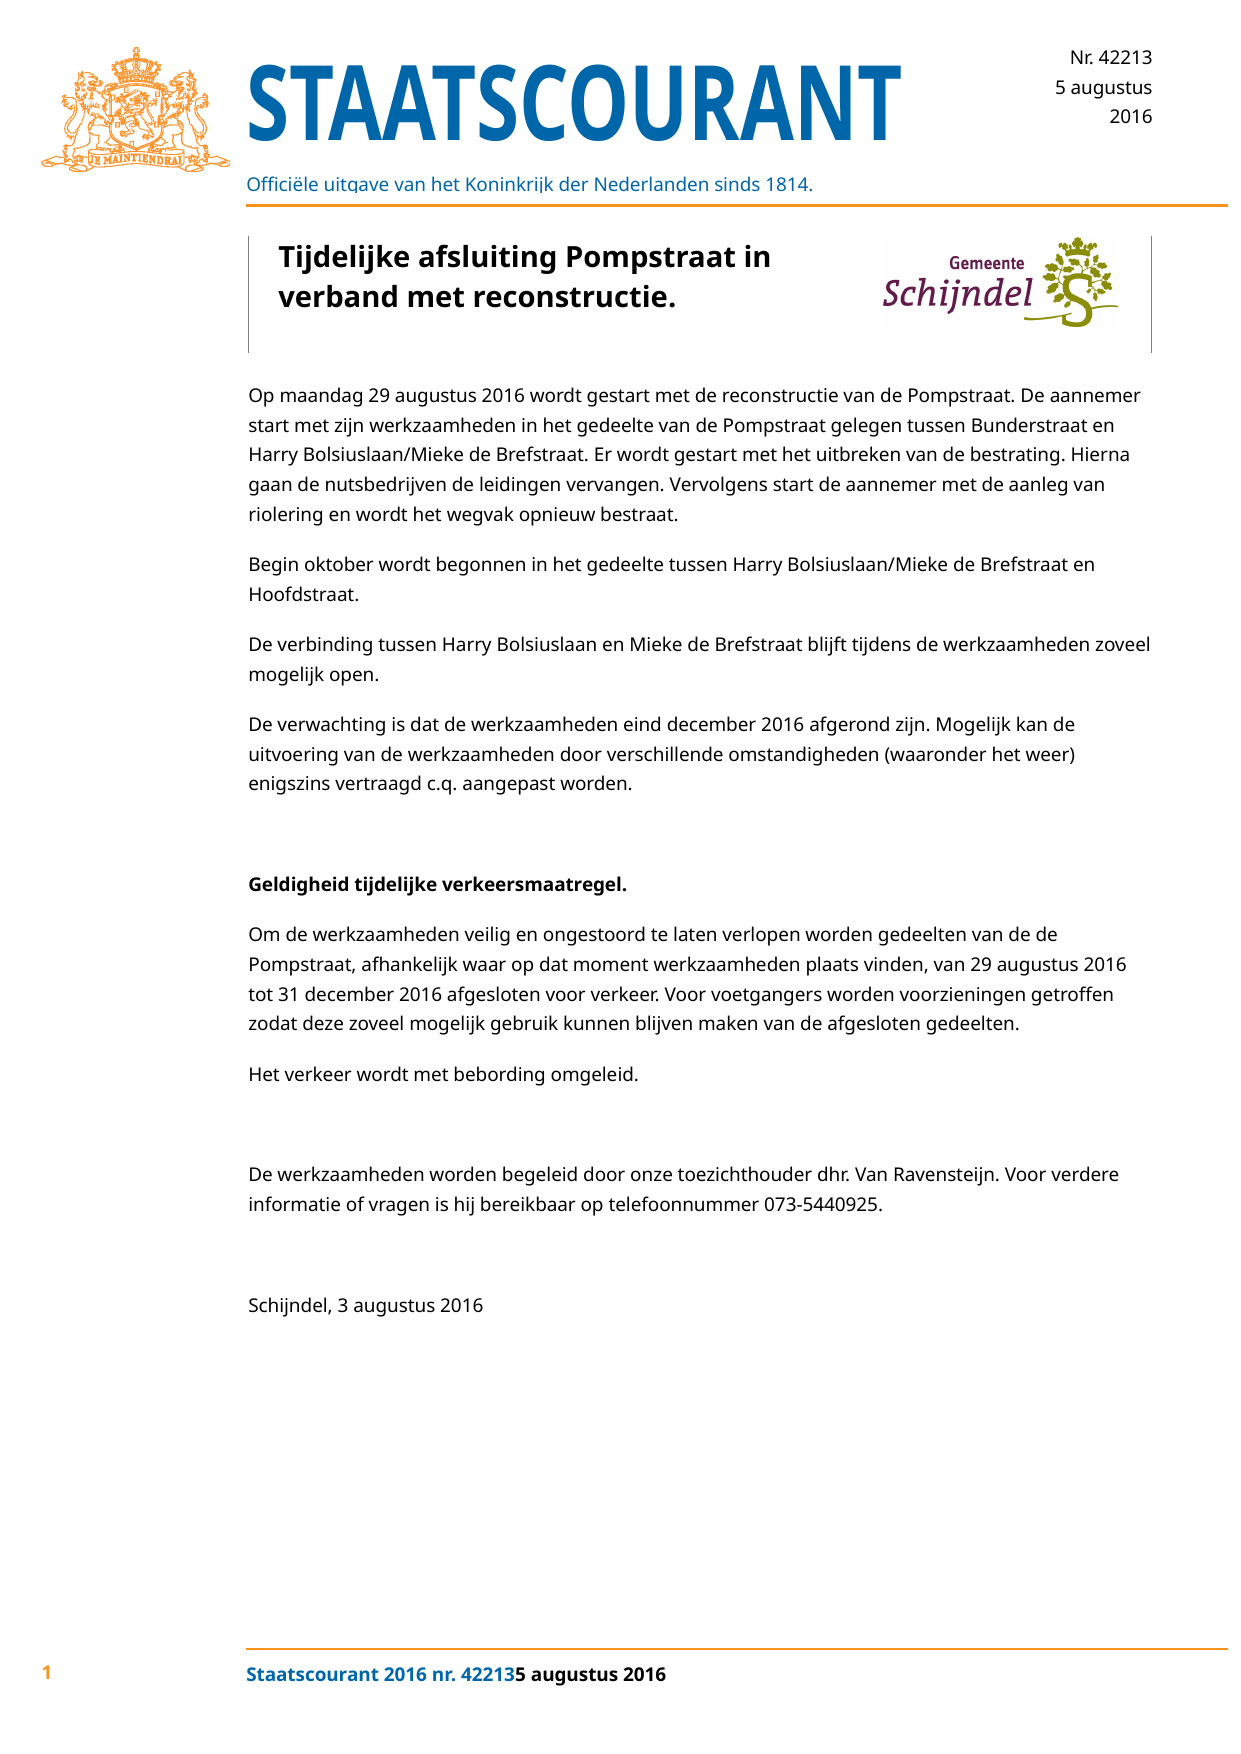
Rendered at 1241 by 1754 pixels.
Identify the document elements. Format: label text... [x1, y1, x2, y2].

text Begin oktober wordt begonnen in het gedeelte tussen Harry Bolsiuslaan/Mieke de Brefstraat en Hoofdstraat. [248, 551, 1152, 606]
text Om de werkzaamheden veilig en ongestoord te laten verlopen worden gedeelten van de de Pompstraat, afhankelijk waar op dat moment werkzaamheden plaats vinden, van 29 augustus 2016 tot 31 december 2016 afgesloten voor verkeer. Voor voetgangers worden voorzieningen getroffen zodat deze zoveel mogelijk gebruik kunnen blijven maken van de afgesloten gedeelten. [248, 922, 1152, 1036]
text Op maandag 29 augustus 2016 wordt gestart met de reconstructie van de Pompstraat. De aannemer start met zijn werkzaamheden in het gedeelte van de Pompstraat gelegen tussen Bunderstraat en Harry Bolsiuslaan/Mieke de Brefstraat. Er wordt gestart met het uitbreken van de bestrating. Hierna gaan de nutsbedrijven de leidingen vervangen. Vervolgens start de aannemer met de aanleg van riolering en wordt het wegvak opnieuw bestraat. [248, 382, 1152, 526]
table_header Tijdelijke afsluiting Pompstraat in verband met reconstructie. [249, 236, 850, 353]
table_header [850, 236, 1151, 353]
picture [41, 47, 231, 172]
text De werkzaamheden worden begeleid door onze toezichthouder dhr. Van Ravensteijn. Voor verdere informatie of vragen is hij bereikbaar op telefoonnummer 073-5440925. [248, 1162, 1152, 1217]
text De verbinding tussen Harry Bolsiuslaan en Mieke de Brefstraat blijft tijdens de werkzaamheden zoveel mogelijk open. [248, 631, 1152, 686]
text Schijndel, 3 augustus 2016 [248, 1292, 1152, 1318]
text Het verkeer wordt met bebording omgeleid. [248, 1061, 1152, 1086]
text De verwachting is dat de werkzaamheden eind december 2016 afgerond zijn. Mogelijk kan de uitvoering van de werkzaamheden door verschillende omstandigheden (waaronder het weer) enigszins vertraagd c.q. aangepast worden. [248, 711, 1152, 796]
picture [882, 236, 1119, 328]
text Geldigheid tijdelijke verkeersmaatregel. [248, 871, 1152, 897]
